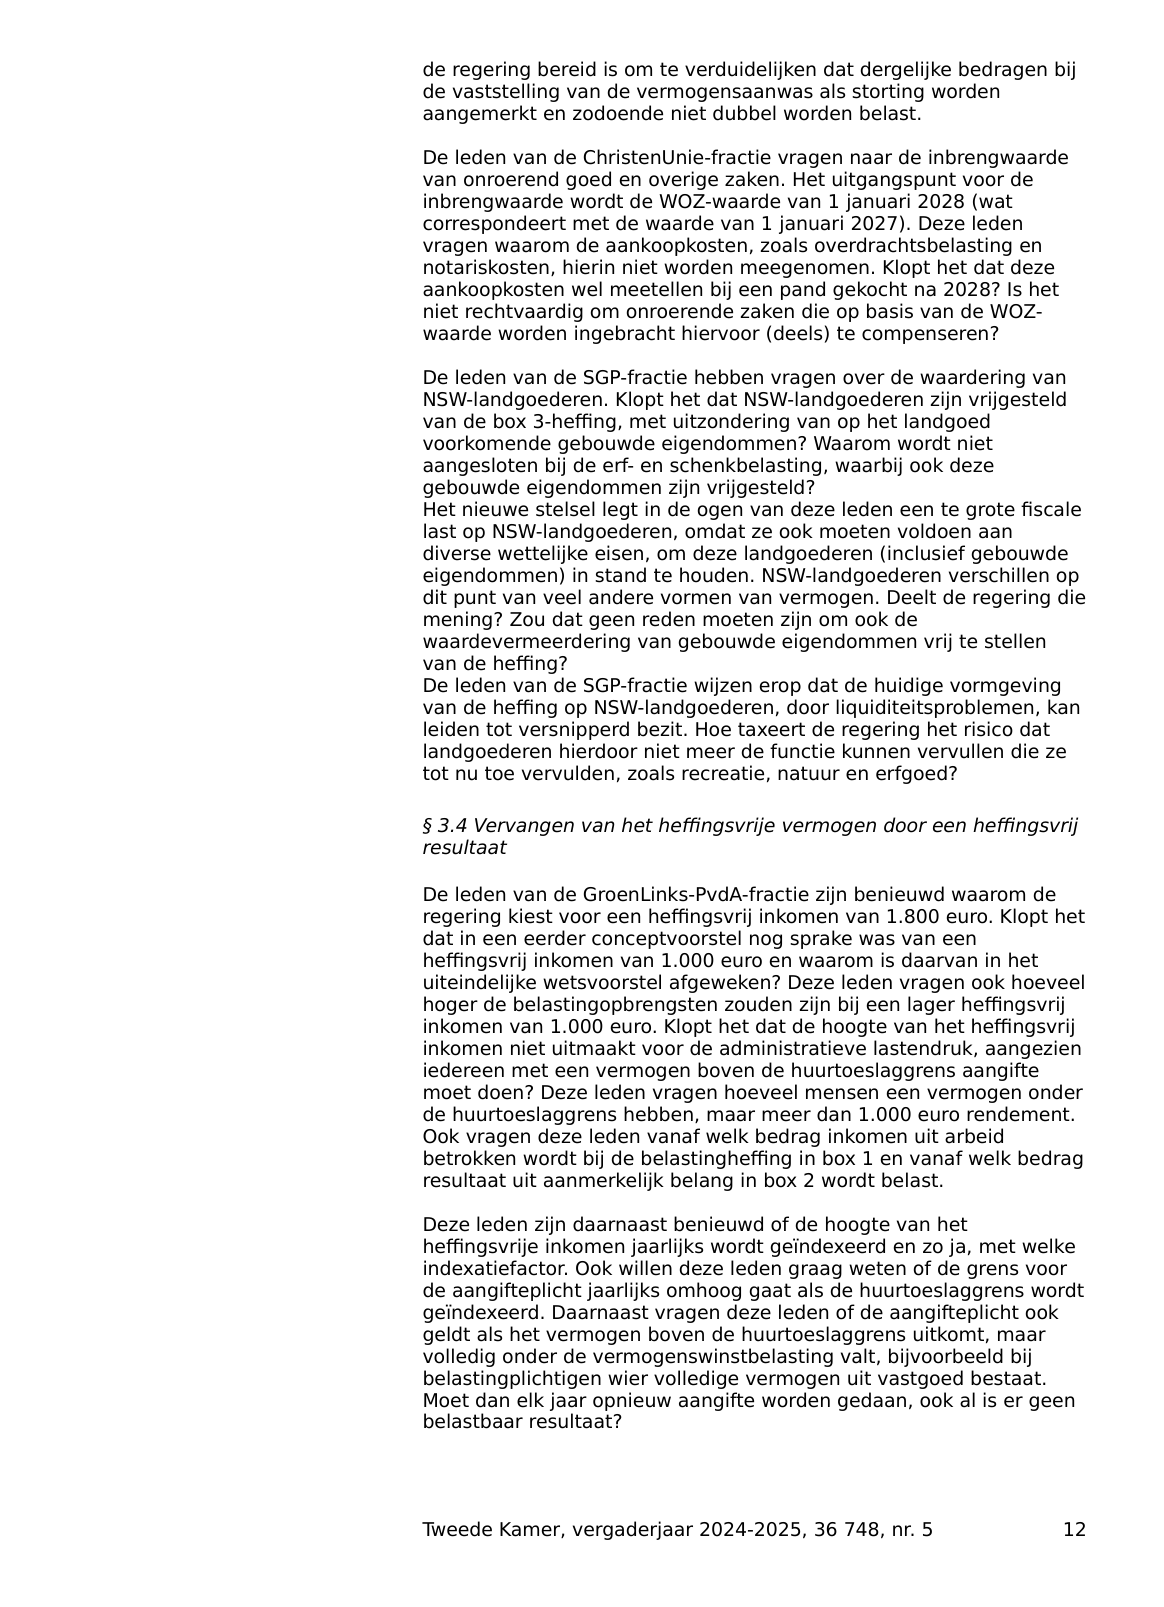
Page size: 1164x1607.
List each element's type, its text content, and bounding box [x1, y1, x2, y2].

text Het nieuwe stelsel legt in de ogen van deze leden een te grote fiscale last op NSW-landgoederen, omdat ze ook moeten voldoen aan diverse wettelijke eisen, om deze landgoederen (inclusief gebouwde eigendommen) in stand te houden. NSW-landgoederen verschillen op dit punt van veel andere vormen van vermogen. Deelt de regering die mening? Zou dat geen reden moeten zijn om ook de waardevermeerdering van gebouwde eigendommen vrij te stellen van de heffing? [422, 499, 1087, 675]
text De leden van de SGP-fractie wijzen erop dat de huidige vormgeving van de heffing op NSW-landgoederen, door liquiditeitsproblemen, kan leiden tot versnipperd bezit. Hoe taxeert de regering het risico dat landgoederen hierdoor niet meer de functie kunnen vervullen die ze tot nu toe vervulden, zoals recreatie, natuur en erfgoed? [422, 675, 1087, 785]
text De leden van de SGP-fractie hebben vragen over de waardering van NSW-landgoederen. Klopt het dat NSW-landgoederen zijn vrijgesteld van de box 3-heffing, met uitzondering van op het landgoed voorkomende gebouwde eigendommen? Waarom wordt niet aangesloten bij de erf- en schenkbelasting, waarbij ook deze gebouwde eigendommen zijn vrijgesteld? [422, 367, 1087, 499]
text Deze leden zijn daarnaast benieuwd of de hoogte van het heffingsvrije inkomen jaarlijks wordt geïndexeerd en zo ja, met welke indexatiefactor. Ook willen deze leden graag weten of de grens voor de aangifteplicht jaarlijks omhoog gaat als de huurtoeslaggrens wordt geïndexeerd. Daarnaast vragen deze leden of de aangifteplicht ook geldt als het vermogen boven de huurtoeslaggrens uitkomt, maar volledig onder de vermogenswinstbelasting valt, bijvoorbeeld bij belastingplichtigen wier volledige vermogen uit vastgoed bestaat. Moet dan elk jaar opnieuw aangifte worden gedaan, ook al is er geen belastbaar resultaat? [422, 1214, 1087, 1433]
text De leden van de GroenLinks-PvdA-fractie zijn benieuwd waarom de regering kiest voor een heffingsvrij inkomen van 1.800 euro. Klopt het dat in een eerder conceptvoorstel nog sprake was van een heffingsvrij inkomen van 1.000 euro en waarom is daarvan in het uiteindelijke wetsvoorstel afgeweken? Deze leden vragen ook hoeveel hoger de belastingopbrengsten zouden zijn bij een lager heffingsvrij inkomen van 1.000 euro. Klopt het dat de hoogte van het heffingsvrij inkomen niet uitmaakt voor de administratieve lastendruk, aangezien iedereen met een vermogen boven de huurtoeslaggrens aangifte moet doen? Deze leden vragen hoeveel mensen een vermogen onder de huurtoeslaggrens hebben, maar meer dan 1.000 euro rendement. Ook vragen deze leden vanaf welk bedrag inkomen uit arbeid betrokken wordt bij de belastingheffing in box 1 en vanaf welk bedrag resultaat uit aanmerkelijk belang in box 2 wordt belast. [422, 884, 1087, 1191]
text de regering bereid is om te verduidelijken dat dergelijke bedragen bij de vaststelling van de vermogensaanwas als storting worden aangemerkt en zodoende niet dubbel worden belast. [422, 59, 1087, 125]
text De leden van de ChristenUnie-fractie vragen naar de inbrengwaarde van onroerend goed en overige zaken. Het uitgangspunt voor de inbrengwaarde wordt de WOZ-waarde van 1 januari 2028 (wat correspondeert met de waarde van 1 januari 2027). Deze leden vragen waarom de aankoopkosten, zoals overdrachtsbelasting en notariskosten, hierin niet worden meegenomen. Klopt het dat deze aankoopkosten wel meetellen bij een pand gekocht na 2028? Is het niet rechtvaardig om onroerende zaken die op basis van de WOZ-waarde worden ingebracht hiervoor (deels) te compenseren? [422, 147, 1087, 345]
subtitle § 3.4 Vervangen van het heffingsvrije vermogen door een heffingsvrij resultaat [422, 815, 1087, 859]
